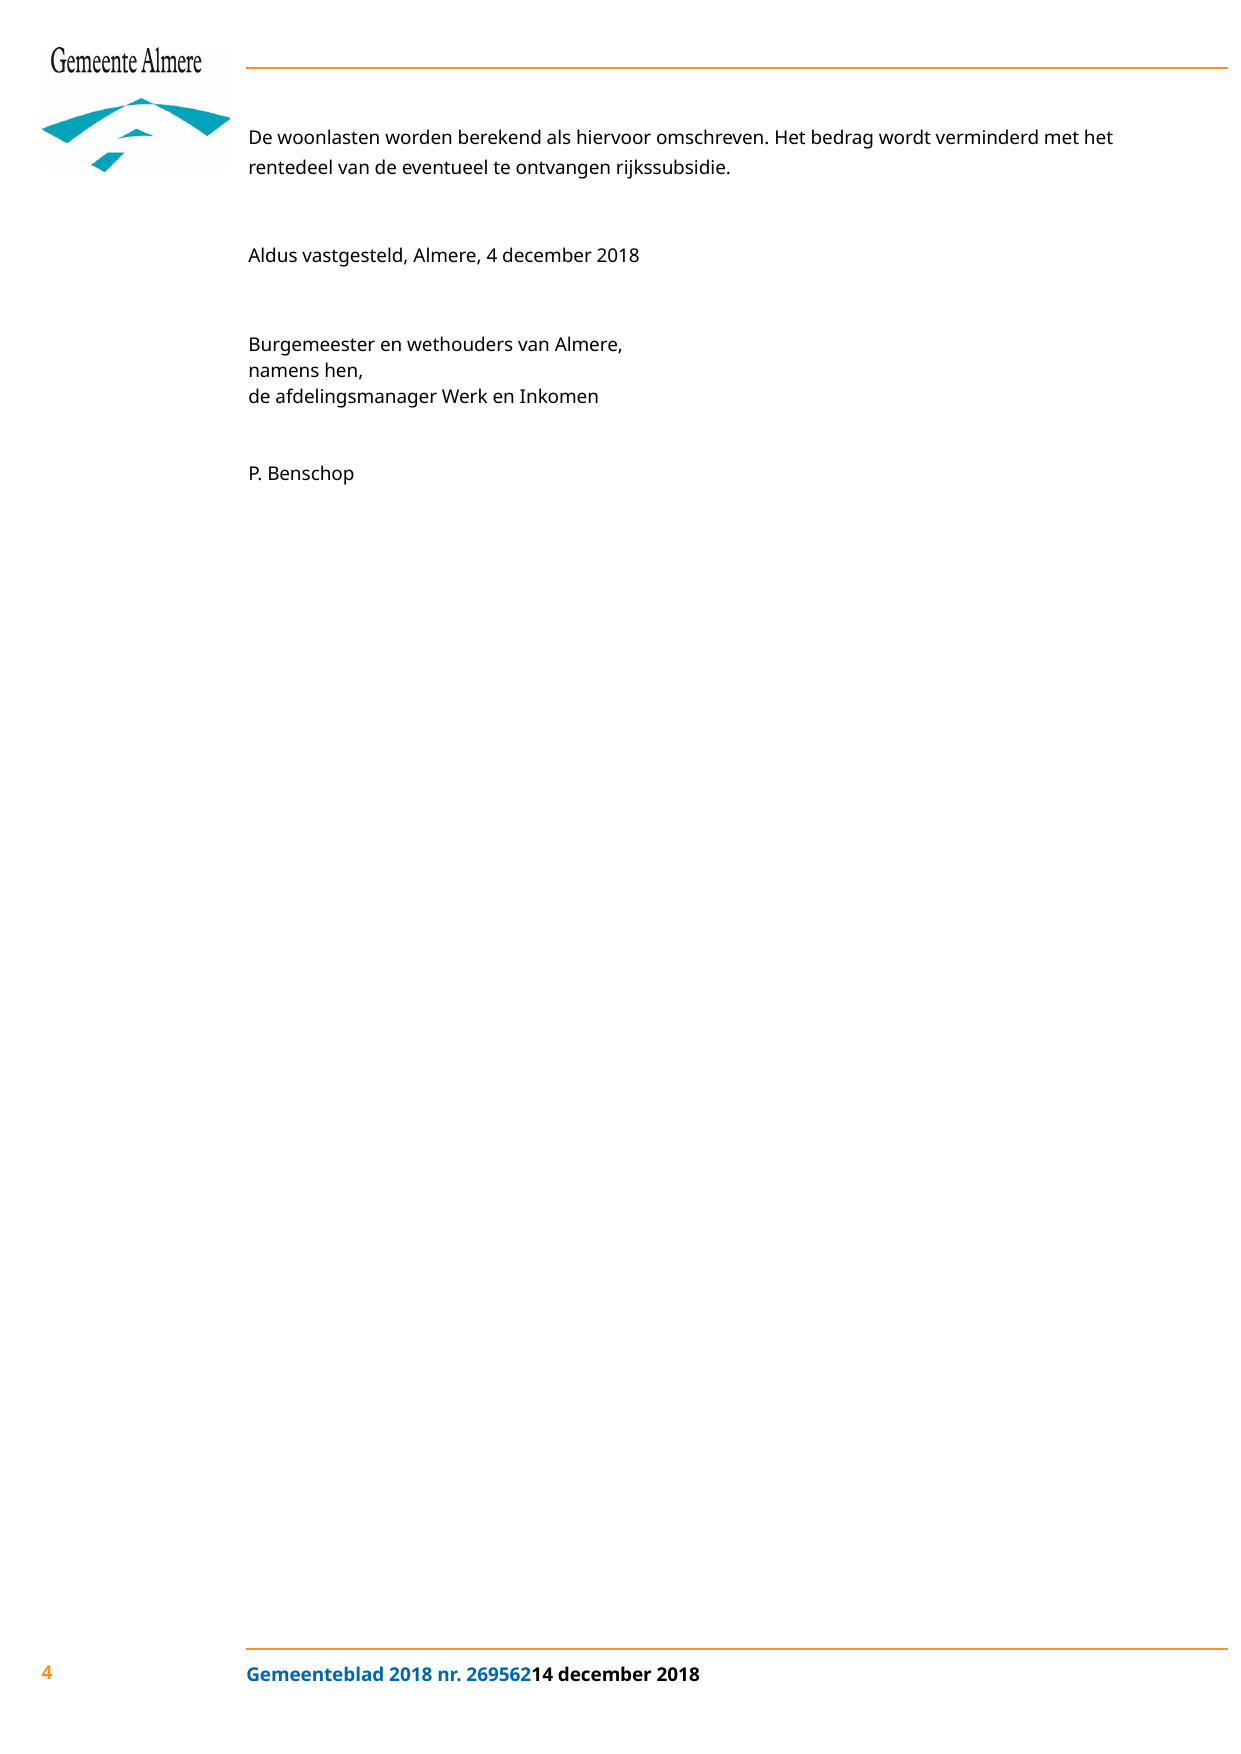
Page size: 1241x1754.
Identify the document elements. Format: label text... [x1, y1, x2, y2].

text de afdelingsmanager Werk en Inkomen [248, 383, 1152, 409]
text Burgemeester en wethouders van Almere, [248, 331, 1152, 357]
text P. Benschop [248, 460, 1152, 486]
text Aldus vastgesteld, Almere, 4 december 2018 [248, 243, 1152, 268]
text namens hen, [248, 357, 1152, 383]
text De woonlasten worden berekend als hiervoor omschreven. Het bedrag wordt verminderd met het rentedeel van de eventueel te ontvangen rijkssubsidie. [248, 124, 1152, 180]
picture [41, 47, 231, 172]
